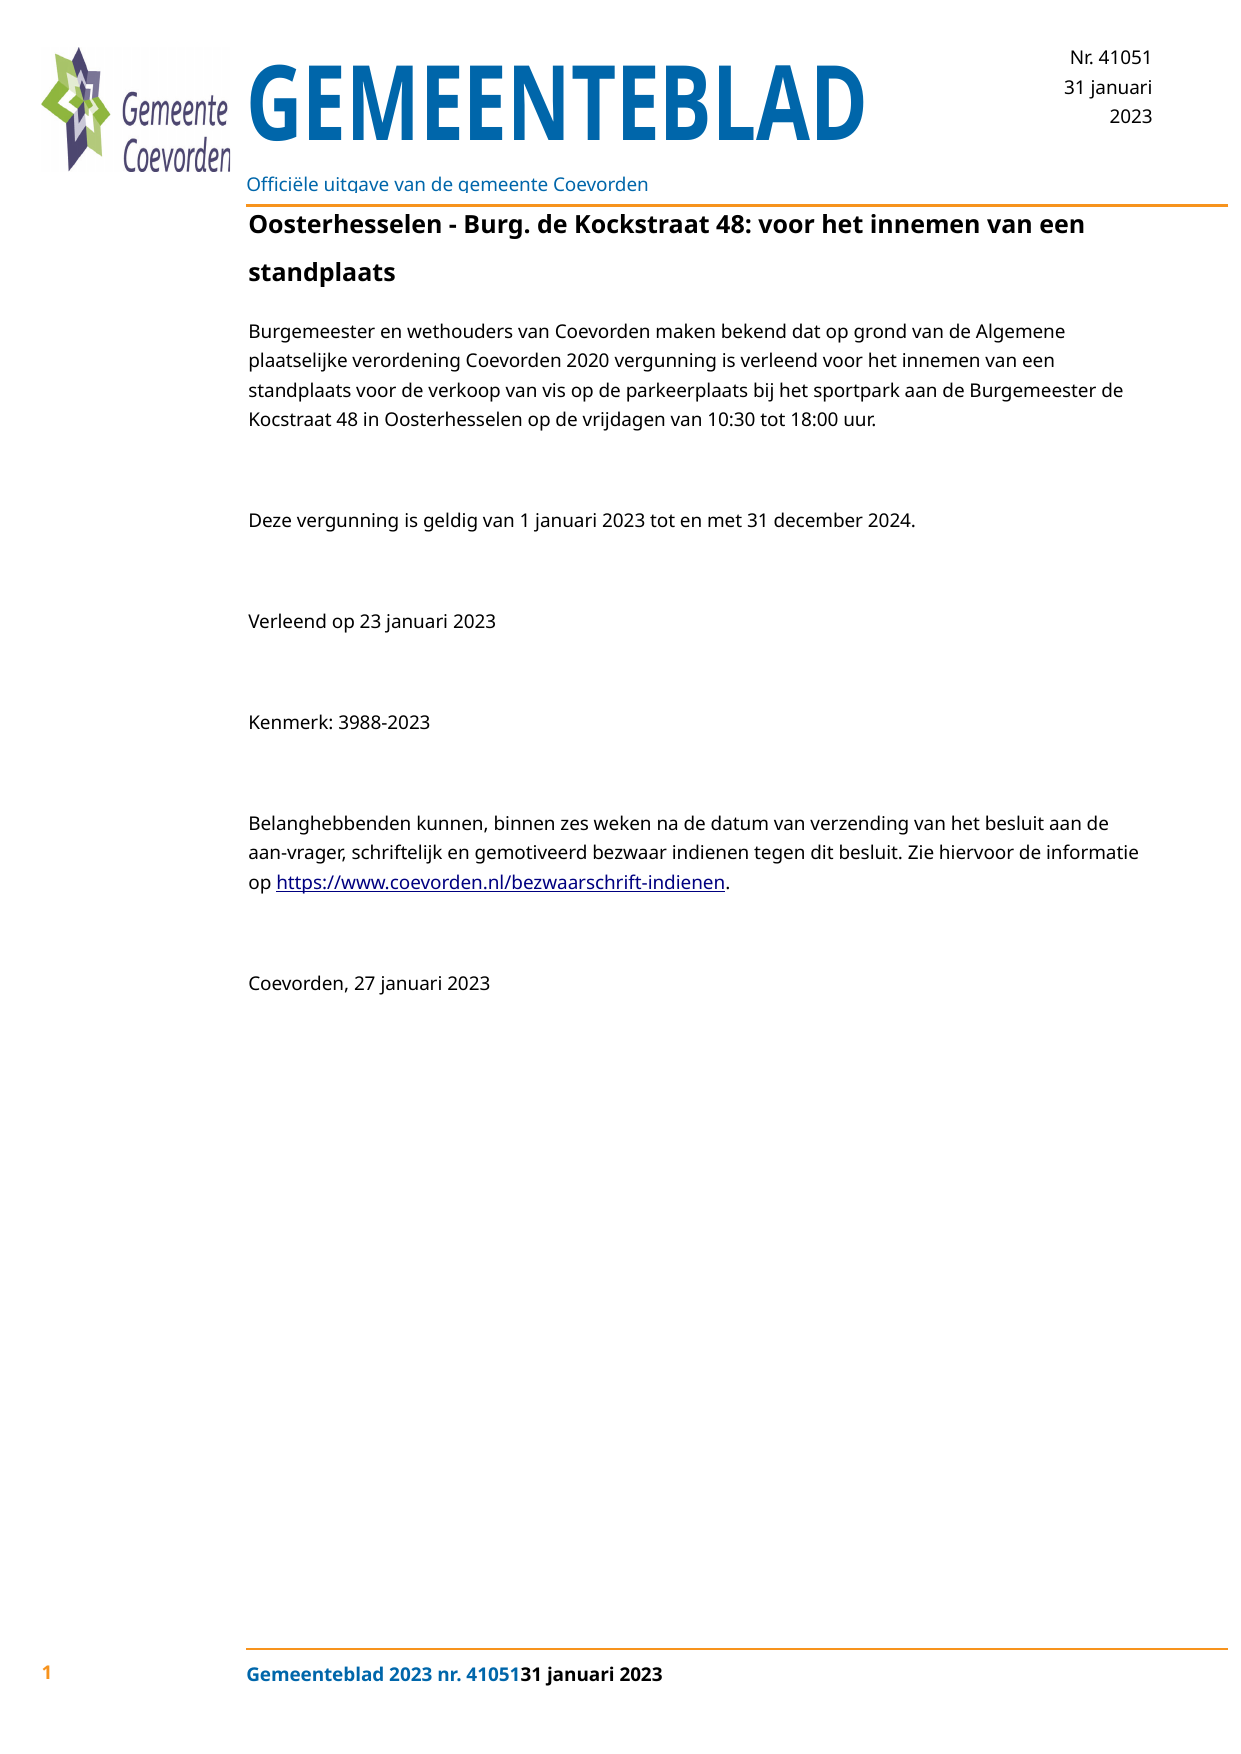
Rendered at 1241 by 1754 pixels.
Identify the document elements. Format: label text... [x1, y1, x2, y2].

picture [41, 47, 231, 172]
text Verleend op 23 januari 2023 [248, 608, 1152, 634]
text Kenmerk: 3988-2023 [248, 709, 1152, 735]
text Oosterhesselen - Burg. de Kockstraat 48: voor het innemen van een standplaats [248, 207, 1152, 288]
text Burgemeester en wethouders van Coevorden maken bekend dat op grond van de Algemene plaatselijke verordening Coevorden 2020 vergunning is verleend voor het innemen van een standplaats voor de verkoop van vis op de parkeerplaats bij het sportpark aan de Burgemeester de Kocstraat 48 in Oosterhesselen op de vrijdagen van 10:30 tot 18:00 uur. [248, 318, 1152, 432]
text Deze vergunning is geldig van 1 januari 2023 tot en met 31 december 2024. [248, 507, 1152, 533]
text Belanghebbenden kunnen, binnen zes weken na de datum van verzending van het besluit aan de aan-vrager, schriftelijk en gemotiveerd bezwaar indienen tegen dit besluit. Zie hiervoor de informatie op https://www.coevorden.nl/bezwaarschrift-indienen. [248, 810, 1152, 895]
text Coevorden, 27 januari 2023 [248, 970, 1152, 996]
